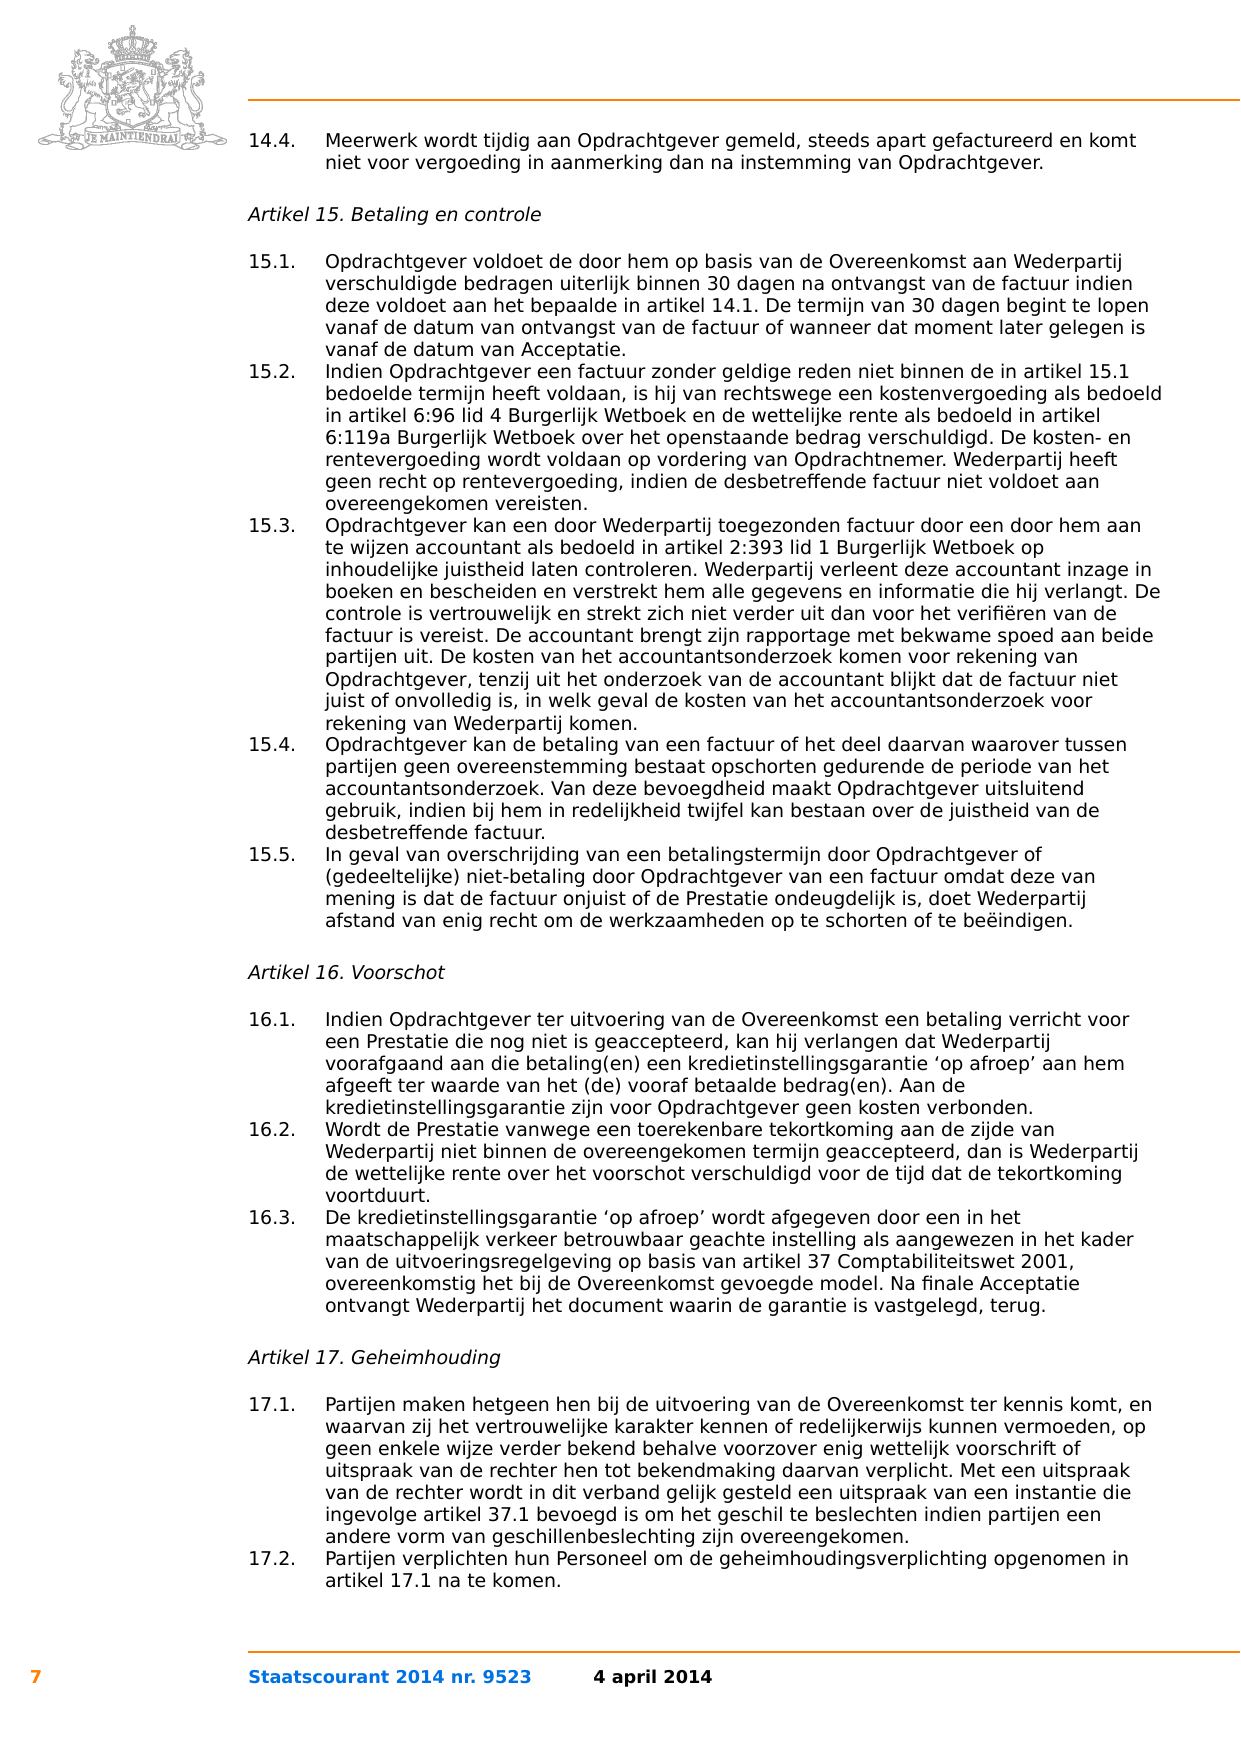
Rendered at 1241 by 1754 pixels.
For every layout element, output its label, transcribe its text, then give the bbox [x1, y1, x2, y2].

picture [38, 25, 227, 150]
text 15.4. Opdrachtgever kan de betaling van een factuur of het deel daarvan waarover tussen partijen geen overeenstemming bestaat opschorten gedurende de periode van het accountantsonderzoek. Van deze bevoegdheid maakt Opdrachtgever uitsluitend gebruik, indien bij hem in redelijkheid twijfel kan bestaan over de juistheid van de desbetreffende factuur. [248, 734, 1163, 844]
text 16.3. De kredietinstellingsgarantie ‘op afroep’ wordt afgegeven door een in het maatschappelijk verkeer betrouwbaar geachte instelling als aangewezen in het kader van de uitvoeringsregelgeving op basis van artikel 37 Comptabiliteitswet 2001, overeenkomstig het bij de Overeenkomst gevoegde model. Na finale Acceptatie ontvangt Wederpartij het document waarin de garantie is vastgelegd, terug. [248, 1207, 1163, 1317]
text 17.2. Partijen verplichten hun Personeel om de geheimhoudingsverplichting opgenomen in artikel 17.1 na te komen. [248, 1548, 1163, 1592]
text 15.1. Opdrachtgever voldoet de door hem op basis van de Overeenkomst aan Wederpartij verschuldigde bedragen uiterlijk binnen 30 dagen na ontvangst van de factuur indien deze voldoet aan het bepaalde in artikel 14.1. De termijn van 30 dagen begint te lopen vanaf de datum van ontvangst van de factuur of wanneer dat moment later gelegen is vanaf de datum van Acceptatie. [248, 251, 1163, 361]
subtitle Artikel 15. Betaling en controle [248, 204, 1163, 226]
text 16.2. Wordt de Prestatie vanwege een toerekenbare tekortkoming aan de zijde van Wederpartij niet binnen de overeengekomen termijn geaccepteerd, dan is Wederpartij de wettelijke rente over het voorschot verschuldigd voor de tijd dat de tekortkoming voortduurt. [248, 1119, 1163, 1207]
subtitle Artikel 16. Voorschot [248, 962, 1163, 984]
text 14.4. Meerwerk wordt tijdig aan Opdrachtgever gemeld, steeds apart gefactureerd en komt niet voor vergoeding in aanmerking dan na instemming van Opdrachtgever. [248, 130, 1163, 174]
subtitle Artikel 17. Geheimhouding [248, 1347, 1163, 1369]
text 15.5. In geval van overschrijding van een betalingstermijn door Opdrachtgever of (gedeeltelijke) niet‑betaling door Opdrachtgever van een factuur omdat deze van mening is dat de factuur onjuist of de Prestatie ondeugdelijk is, doet Wederpartij afstand van enig recht om de werkzaamheden op te schorten of te beëindigen. [248, 844, 1163, 932]
text 15.2. Indien Opdrachtgever een factuur zonder geldige reden niet binnen de in artikel 15.1 bedoelde termijn heeft voldaan, is hij van rechtswege een kostenvergoeding als bedoeld in artikel 6:96 lid 4 Burgerlijk Wetboek en de wettelijke rente als bedoeld in artikel 6:119a Burgerlijk Wetboek over het openstaande bedrag verschuldigd. De kosten- en rentevergoeding wordt voldaan op vordering van Opdrachtnemer. Wederpartij heeft geen recht op rentevergoeding, indien de desbetreffende factuur niet voldoet aan overeengekomen vereisten. [248, 361, 1163, 514]
text 15.3. Opdrachtgever kan een door Wederpartij toegezonden factuur door een door hem aan te wijzen accountant als bedoeld in artikel 2:393 lid 1 Burgerlijk Wetboek op inhoudelijke juistheid laten controleren. Wederpartij verleent deze accountant inzage in boeken en bescheiden en verstrekt hem alle gegevens en informatie die hij verlangt. De controle is vertrouwelijk en strekt zich niet verder uit dan voor het verifiëren van de factuur is vereist. De accountant brengt zijn rapportage met bekwame spoed aan beide partijen uit. De kosten van het accountantsonderzoek komen voor rekening van Opdrachtgever, tenzij uit het onderzoek van de accountant blijkt dat de factuur niet juist of onvolledig is, in welk geval de kosten van het accountantsonderzoek voor rekening van Wederpartij komen. [248, 514, 1163, 734]
text 17.1. Partijen maken hetgeen hen bij de uitvoering van de Overeenkomst ter kennis komt, en waarvan zij het vertrouwelijke karakter kennen of redelijkerwijs kunnen vermoeden, op geen enkele wijze verder bekend behalve voorzover enig wettelijk voorschrift of uitspraak van de rechter hen tot bekendmaking daarvan verplicht. Met een uitspraak van de rechter wordt in dit verband gelijk gesteld een uitspraak van een instantie die ingevolge artikel 37.1 bevoegd is om het geschil te beslechten indien partijen een andere vorm van geschillenbeslechting zijn overeengekomen. [248, 1394, 1163, 1548]
text 16.1. Indien Opdrachtgever ter uitvoering van de Overeenkomst een betaling verricht voor een Prestatie die nog niet is geaccepteerd, kan hij verlangen dat Wederpartij voorafgaand aan die betaling(en) een kredietinstellingsgarantie ‘op afroep’ aan hem afgeeft ter waarde van het (de) vooraf betaalde bedrag(en). Aan de kredietinstellingsgarantie zijn voor Opdrachtgever geen kosten verbonden. [248, 1009, 1163, 1119]
